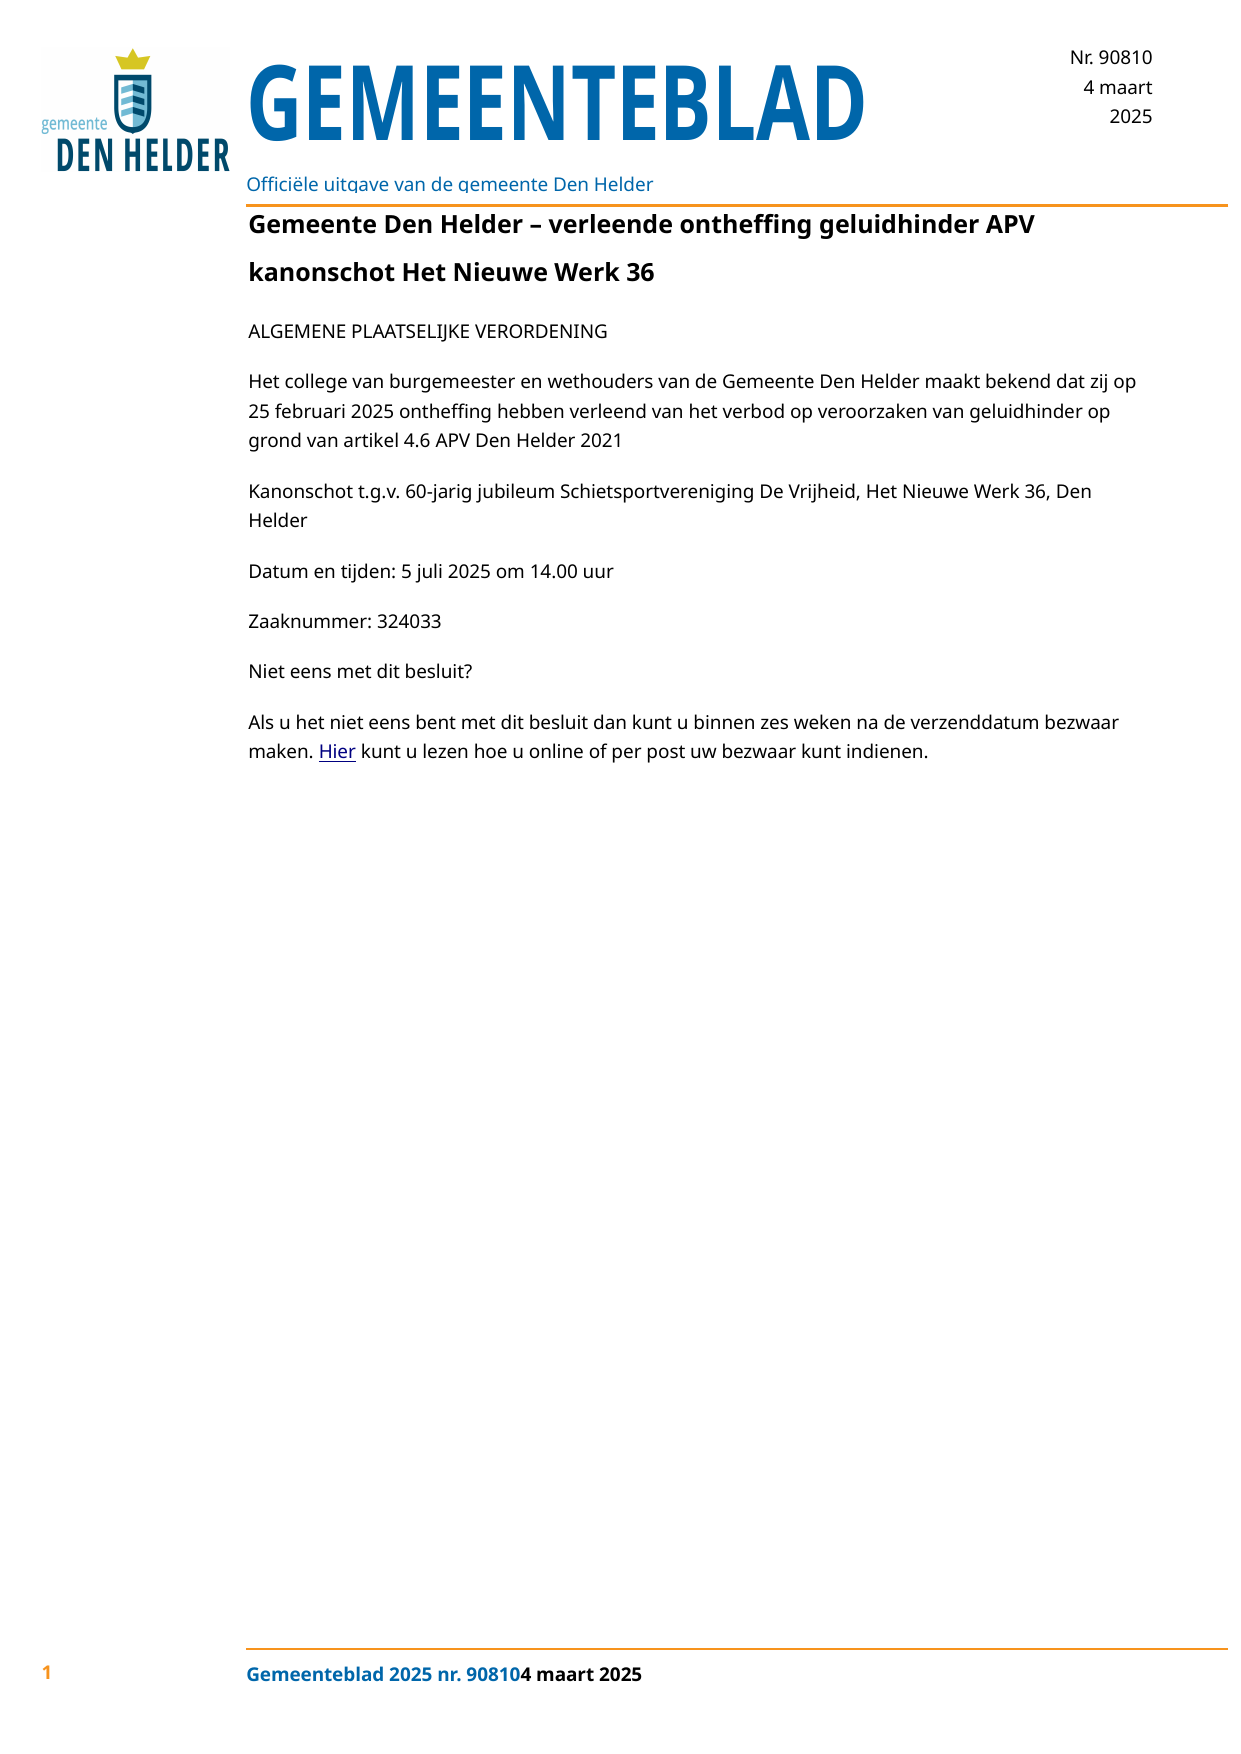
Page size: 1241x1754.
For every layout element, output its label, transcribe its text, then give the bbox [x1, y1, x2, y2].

text Gemeente Den Helder – verleende ontheffing geluidhinder APV kanonschot Het Nieuwe Werk 36 [248, 207, 1152, 288]
picture [41, 47, 231, 172]
text Als u het niet eens bent met dit besluit dan kunt u binnen zes weken na de verzenddatum bezwaar maken. Hier kunt u lezen hoe u online of per post uw bezwaar kunt indienen. [248, 709, 1152, 764]
picture [220, 160, 224, 172]
picture [182, 144, 187, 165]
text Zaaknummer: 324033 [248, 608, 1152, 634]
text ALGEMENE PLAATSELIJKE VERORDENING [248, 318, 1152, 344]
picture [63, 144, 68, 165]
picture [130, 157, 135, 172]
text Niet eens met dit besluit? [248, 659, 1152, 684]
text Datum en tijden: 5 juli 2025 om 14.00 uur [248, 558, 1152, 584]
text Kanonschot t.g.v. 60-jarig jubileum Schietsportvereniging De Vrijheid, Het Nieuwe Werk 36, Den Helder [248, 478, 1152, 533]
text Het college van burgemeester en wethouders van de Gemeente Den Helder maakt bekend dat zij op 25 februari 2025 ontheffing hebben verleend van het verbod op veroorzaken van geluidhinder op grond van artikel 4.6 APV Den Helder 2021 [248, 368, 1152, 453]
picture [100, 154, 106, 172]
